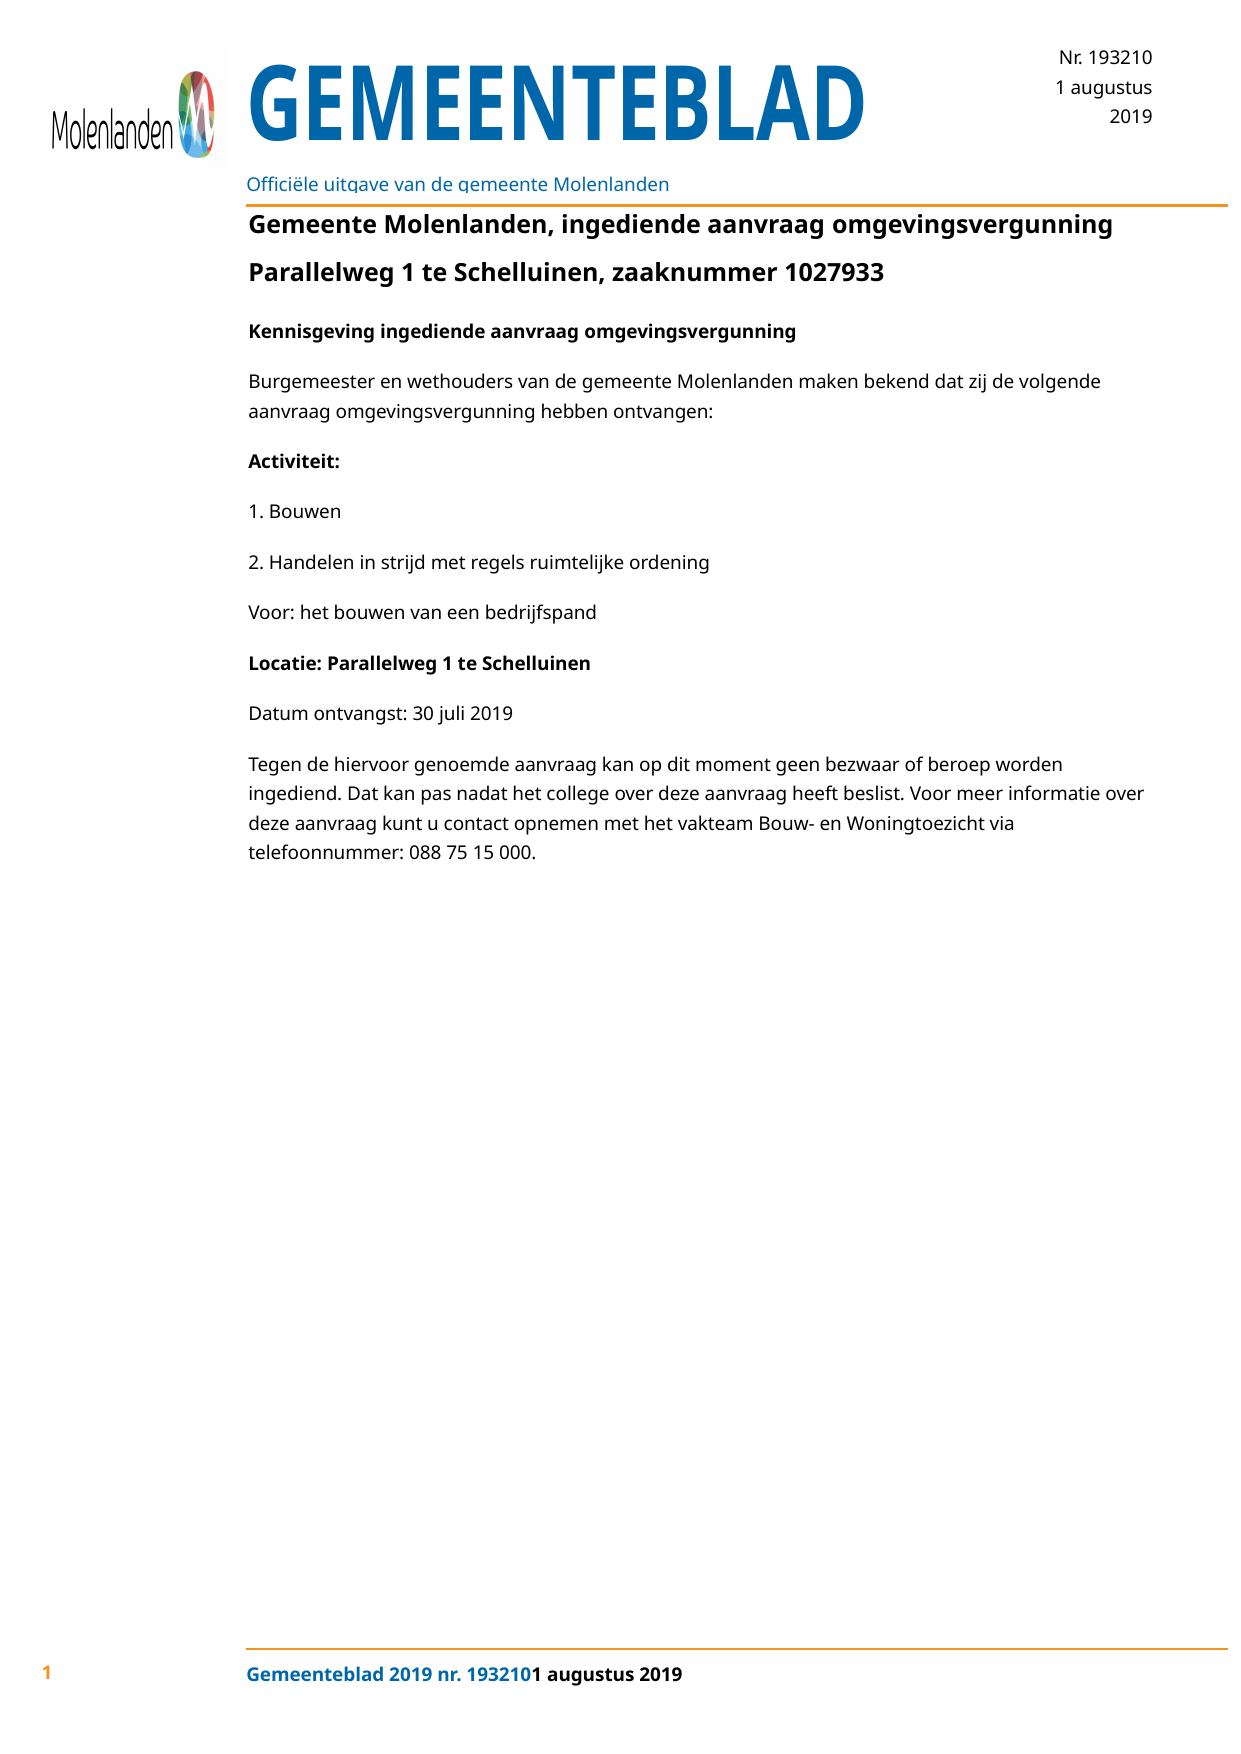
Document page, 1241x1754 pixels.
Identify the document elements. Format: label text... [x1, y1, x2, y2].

text 1. Bouwen [248, 499, 1152, 524]
text Voor: het bouwen van een bedrijfspand [248, 599, 1152, 625]
picture [41, 47, 231, 172]
text Datum ontvangst: 30 juli 2019 [248, 700, 1152, 726]
text Activiteit: [248, 448, 1152, 474]
text Burgemeester en wethouders van de gemeente Molenlanden maken bekend dat zij de volgende aanvraag omgevingsvergunning hebben ontvangen: [248, 368, 1152, 424]
text 2. Handelen in strijd met regels ruimtelijke ordening [248, 549, 1152, 575]
text Tegen de hiervoor genoemde aanvraag kan op dit moment geen bezwaar of beroep worden ingediend. Dat kan pas nadat het college over deze aanvraag heeft beslist. Voor meer informatie over deze aanvraag kunt u contact opnemen met het vakteam Bouw- en Woningtoezicht via telefoonnummer: 088 75 15 000. [248, 751, 1152, 865]
text Kennisgeving ingediende aanvraag omgevingsvergunning [248, 318, 1152, 344]
text Locatie: Parallelweg 1 te Schelluinen [248, 650, 1152, 676]
text Gemeente Molenlanden, ingediende aanvraag omgevingsvergunning Parallelweg 1 te Schelluinen, zaaknummer 1027933 [248, 207, 1152, 288]
